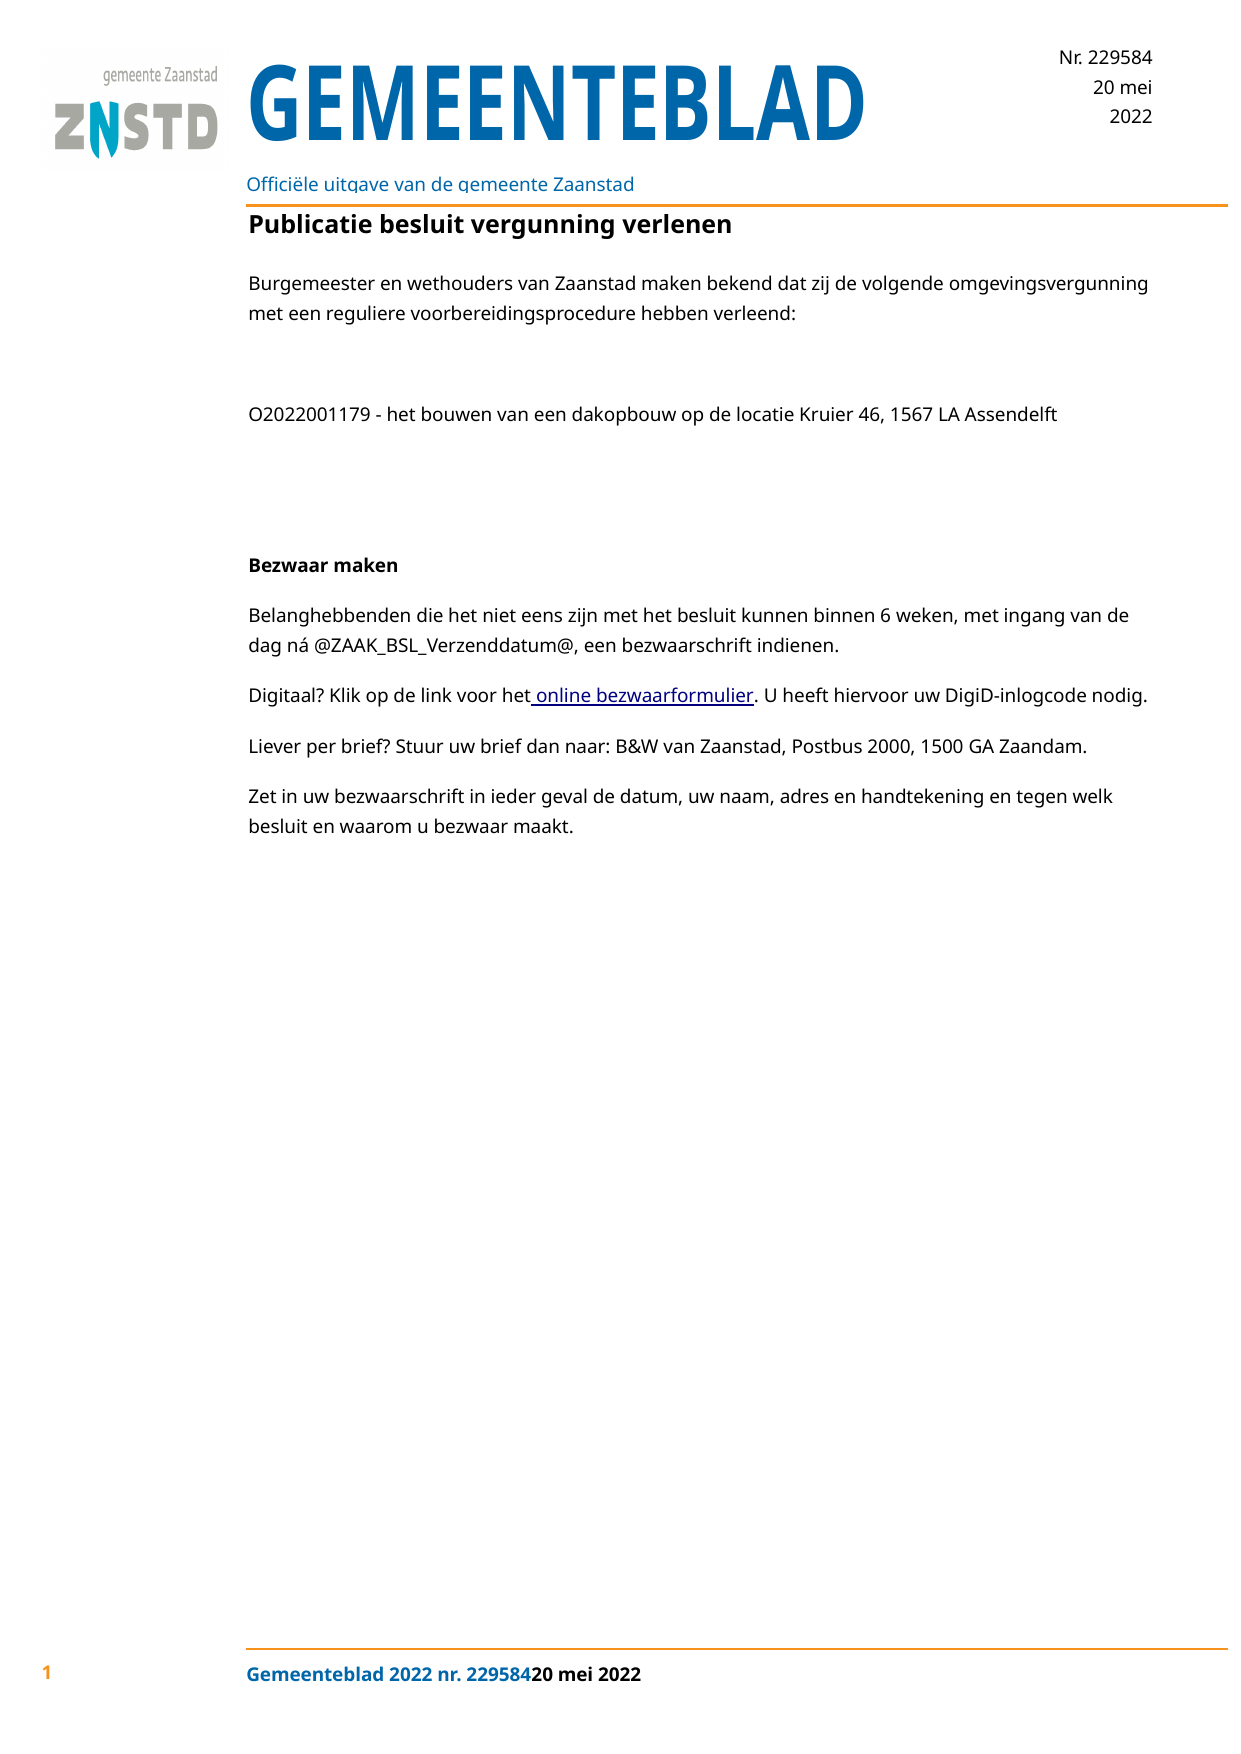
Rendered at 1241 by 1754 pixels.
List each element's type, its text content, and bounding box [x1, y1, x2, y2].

text Liever per brief? Stuur uw brief dan naar: B&W van Zaanstad, Postbus 2000, 1500 GA Zaandam. [248, 733, 1152, 758]
text Publicatie besluit vergunning verlenen [248, 207, 1152, 241]
text Bezwaar maken [248, 552, 1152, 578]
picture [41, 47, 231, 172]
text Digitaal? Klik op de link voor het online bezwaarformulier. U heeft hiervoor uw DigiD-inlogcode nodig. [248, 682, 1152, 708]
text Zet in uw bezwaarschrift in ieder geval de datum, uw naam, adres en handtekening en tegen welk besluit en waarom u bezwaar maakt. [248, 783, 1152, 838]
text Burgemeester en wethouders van Zaanstad maken bekend dat zij de volgende omgevingsvergunning met een reguliere voorbereidingsprocedure hebben verleend: [248, 270, 1152, 326]
text Belanghebbenden die het niet eens zijn met het besluit kunnen binnen 6 weken, met ingang van de dag ná @ZAAK_BSL_Verzenddatum@, een bezwaarschrift indienen. [248, 602, 1152, 658]
text O2022001179 - het bouwen van een dakopbouw op de locatie Kruier 46, 1567 LA Assendelft [248, 401, 1152, 426]
